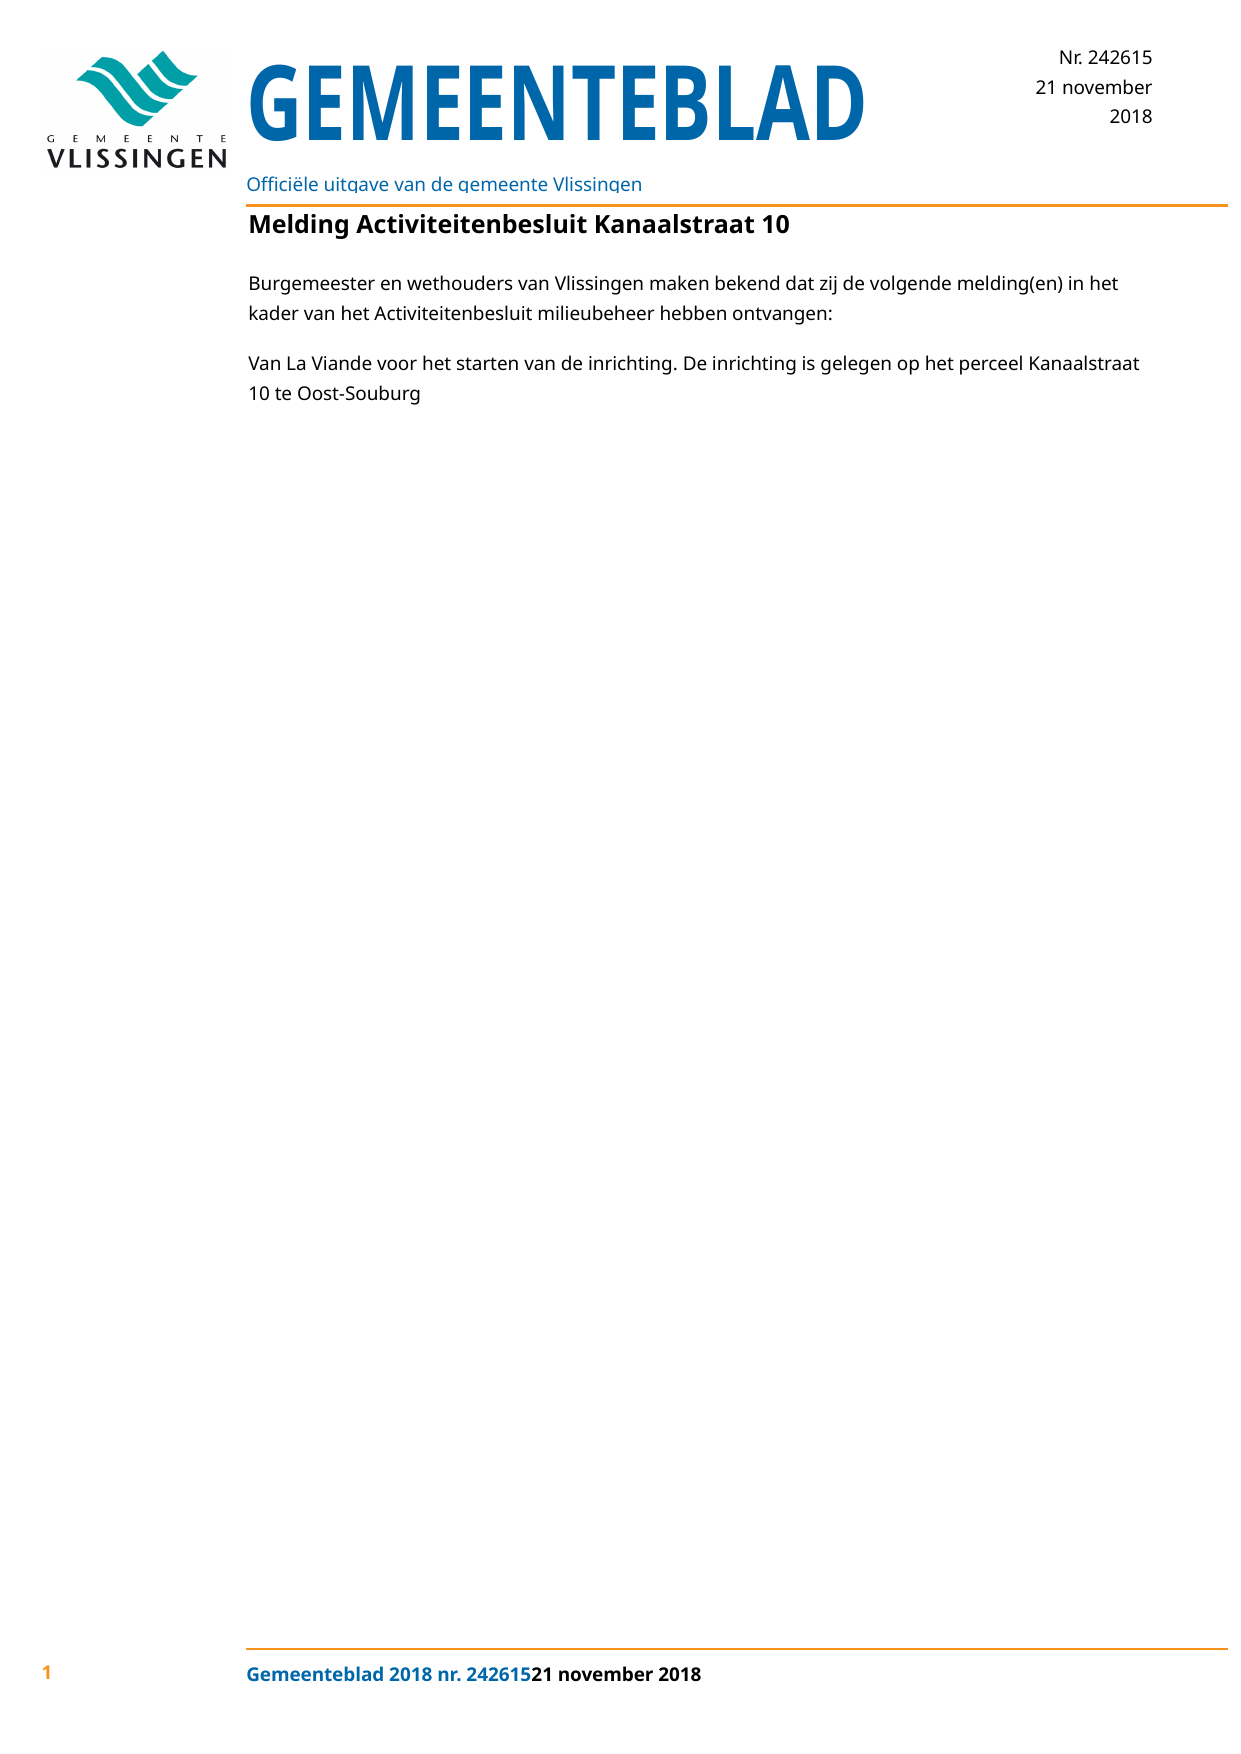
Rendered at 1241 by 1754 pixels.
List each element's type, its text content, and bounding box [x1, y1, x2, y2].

text Burgemeester en wethouders van Vlissingen maken bekend dat zij de volgende melding(en) in het kader van het Activiteitenbesluit milieubeheer hebben ontvangen: [248, 270, 1152, 326]
text Melding Activiteitenbesluit Kanaalstraat 10 [248, 207, 1152, 241]
text Van La Viande voor het starten van de inrichting. De inrichting is gelegen op het perceel Kanaalstraat 10 te Oost-Souburg [248, 350, 1152, 406]
picture [41, 47, 231, 172]
